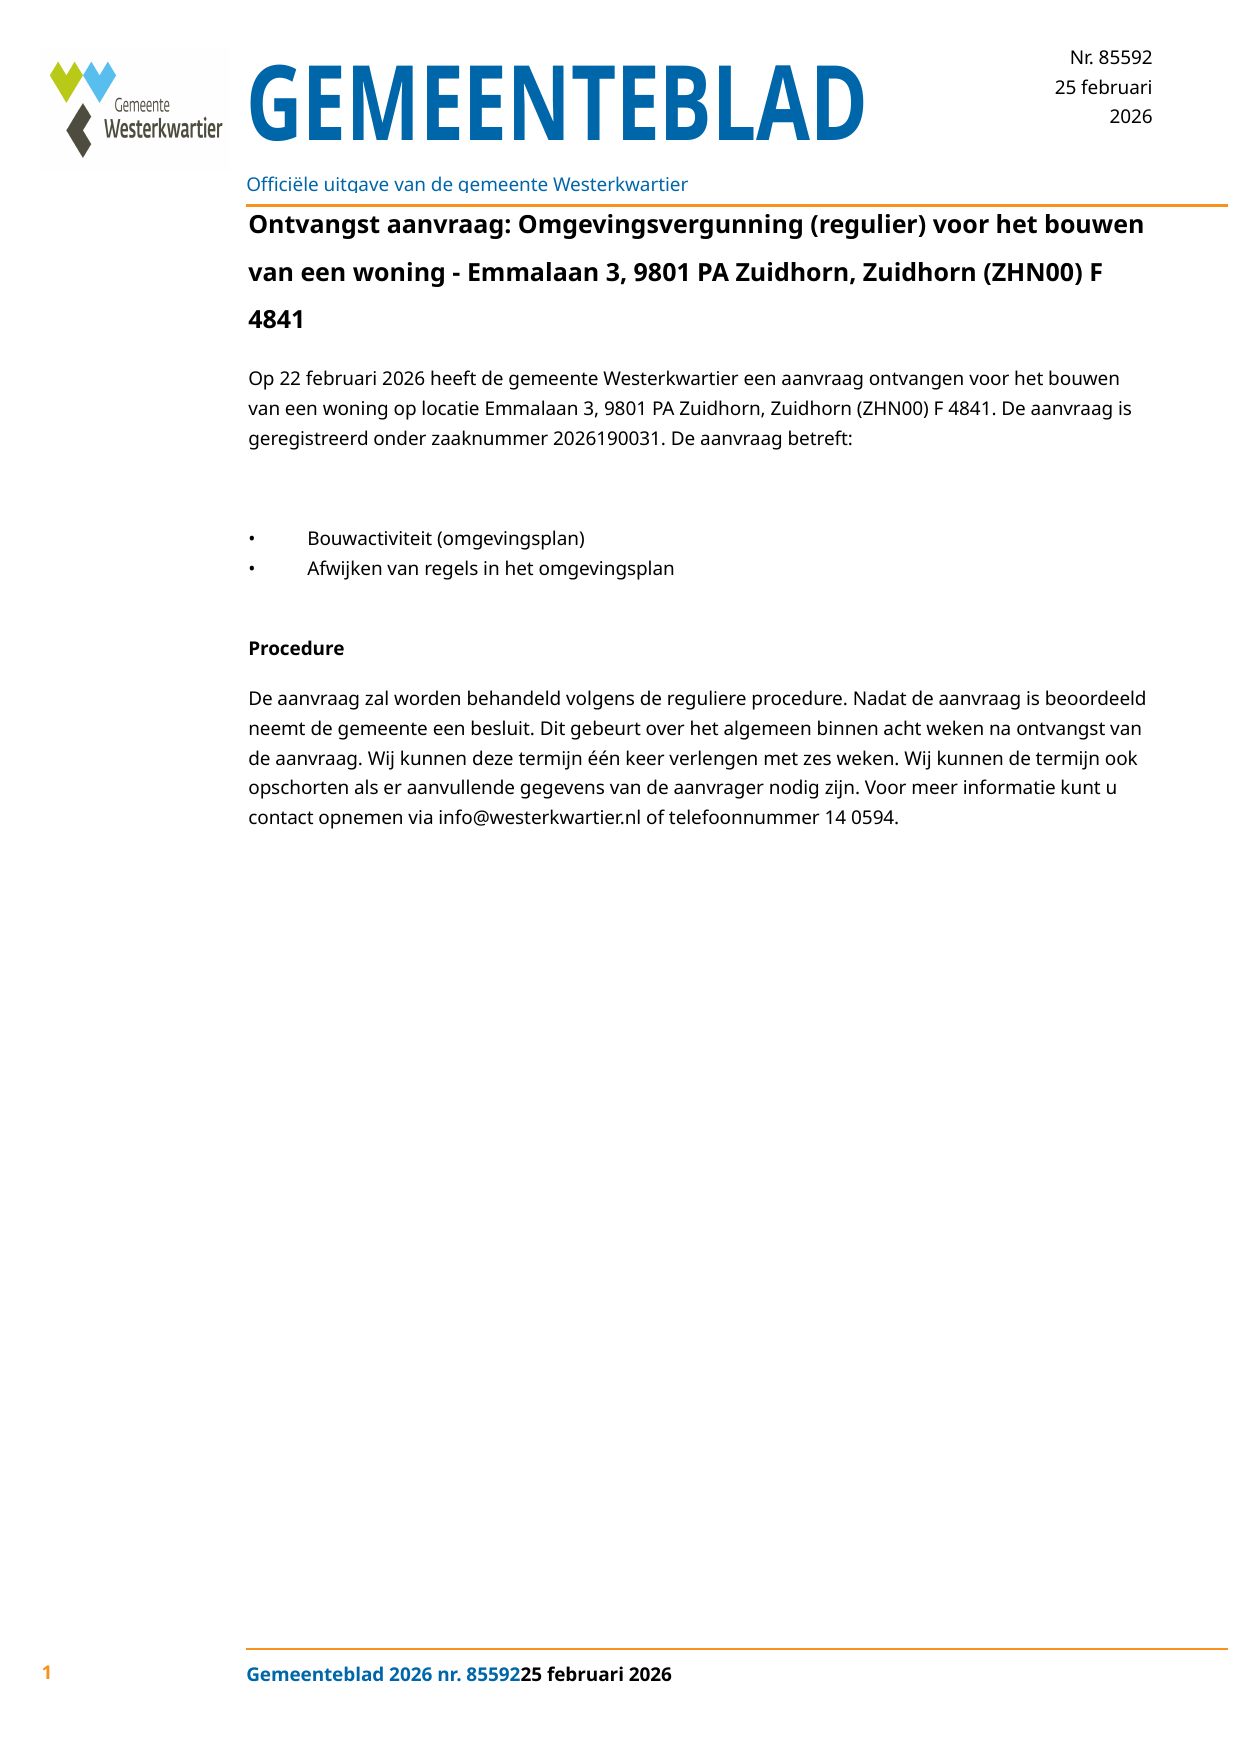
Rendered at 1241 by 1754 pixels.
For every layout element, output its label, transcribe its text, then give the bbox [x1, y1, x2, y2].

list Bouwactiviteit (omgevingsplan) [248, 526, 1152, 551]
list Afwijken van regels in het omgevingsplan [248, 555, 1152, 581]
picture [41, 47, 231, 172]
text Procedure [248, 635, 1152, 661]
text Op 22 februari 2026 heeft de gemeente Westerkwartier een aanvraag ontvangen voor het bouwen van een woning op locatie Emmalaan 3, 9801 PA Zuidhorn, Zuidhorn (ZHN00) F 4841. De aanvraag is geregistreerd onder zaaknummer 2026190031. De aanvraag betreft: [248, 366, 1152, 450]
text Ontvangst aanvraag: Omgevingsvergunning (regulier) voor het bouwen van een woning - Emmalaan 3, 9801 PA Zuidhorn, Zuidhorn (ZHN00) F 4841 [248, 207, 1152, 336]
text De aanvraag zal worden behandeld volgens de reguliere procedure. Nadat de aanvraag is beoordeeld neemt de gemeente een besluit. Dit gebeurt over het algemeen binnen acht weken na ontvangst van de aanvraag. Wij kunnen deze termijn één keer verlengen met zes weken. Wij kunnen de termijn ook opschorten als er aanvullende gegevens van de aanvrager nodig zijn. Voor meer informatie kunt u contact opnemen via info@westerkwartier.nl of telefoonnummer 14 0594. [248, 686, 1152, 829]
